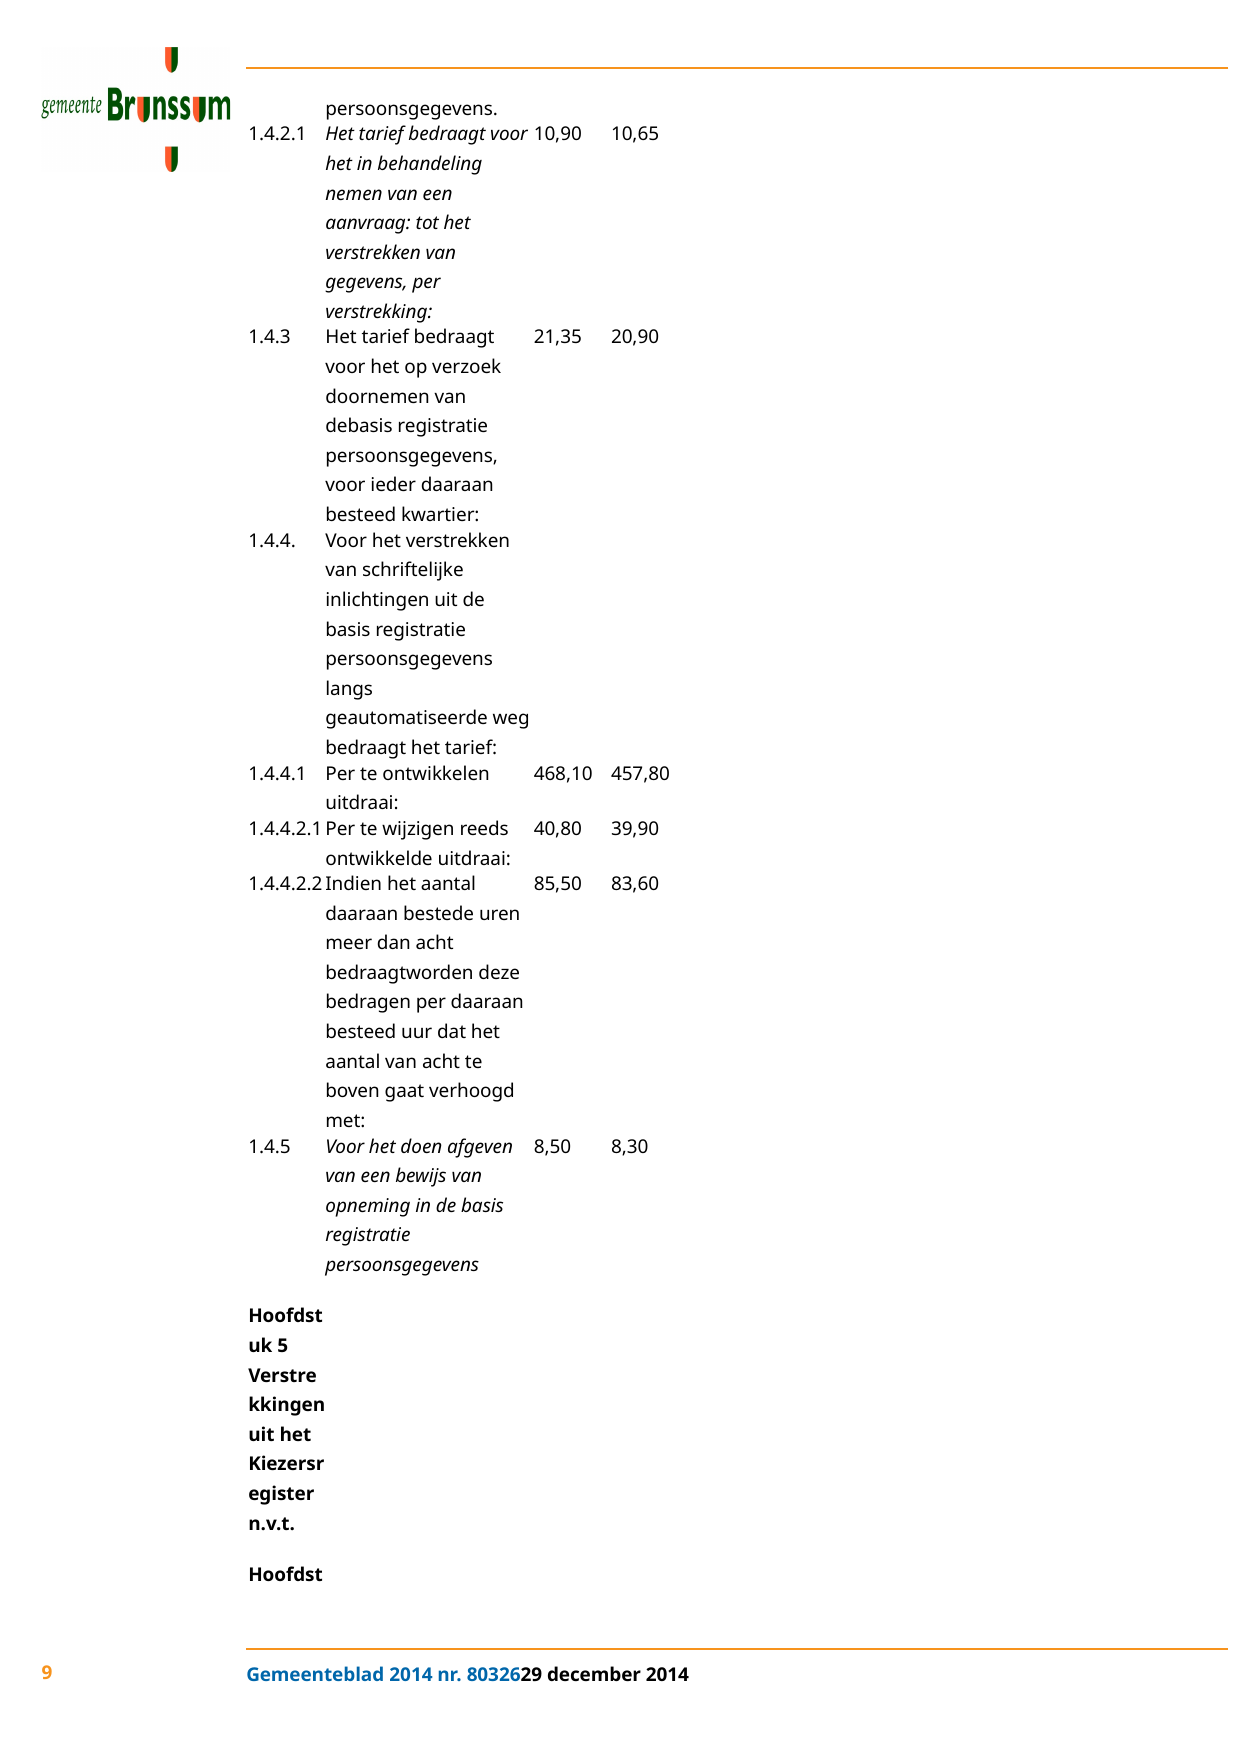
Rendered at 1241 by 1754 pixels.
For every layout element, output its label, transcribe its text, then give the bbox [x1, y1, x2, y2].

table_cell 1.4.4.2.1 [248, 815, 325, 870]
table_cell persoonsgegevens. [325, 95, 533, 121]
table_cell [534, 527, 611, 760]
table_cell 8,50 [534, 1133, 611, 1277]
table_cell [611, 1277, 688, 1303]
table_cell Voor het verstrekken van schriftelijke inlichtingen uit de basis registratie persoonsgegevens langs geautomatiseerde weg bedraagt het tarief: [325, 527, 533, 760]
table_cell 1.4.5 [248, 1133, 325, 1277]
table_cell [534, 1561, 611, 1587]
table_cell [325, 1277, 533, 1303]
table_cell Indien het aantal daaraan bestede uren meer dan acht bedraagtworden deze bedragen per daaraan besteed uur dat het aantal van acht te boven gaat verhoogd met: [325, 870, 533, 1133]
table_cell [248, 1277, 325, 1303]
table_cell [325, 1303, 533, 1535]
table_cell 1.4.2.1 [248, 121, 325, 324]
table_cell 1.4.4.1 [248, 760, 325, 815]
table_cell Het tarief bedraagt voor het op verzoek doornemen van debasis registratie persoonsgegevens, voor ieder daaraan besteed kwartier: [325, 324, 533, 527]
table_cell 21,35 [534, 324, 611, 527]
table_cell [611, 527, 688, 760]
table_cell [534, 1303, 611, 1535]
table_cell 8,30 [611, 1133, 688, 1277]
table_cell [611, 95, 688, 121]
table_cell [325, 1561, 533, 1587]
table_cell Hoofdst [248, 1561, 325, 1587]
table_cell Per te ontwikkelen uitdraai: [325, 760, 533, 815]
table_cell [248, 95, 325, 121]
table_cell [534, 1535, 611, 1561]
table_cell 1.4.4.2.2 [248, 870, 325, 1133]
table_cell 10,90 [534, 121, 611, 324]
table_cell 10,65 [611, 121, 688, 324]
table_cell 20,90 [611, 324, 688, 527]
table_cell 83,60 [611, 870, 688, 1133]
table_cell 40,80 [534, 815, 611, 870]
table_cell Hoofdstuk 5 Verstrekkingen uit het Kiezersregister n.v.t. [248, 1303, 325, 1535]
table_cell [248, 1535, 325, 1561]
table_cell 457,80 [611, 760, 688, 815]
table_cell 1.4.4. [248, 527, 325, 760]
table_cell Voor het doen afgeven van een bewijs van opneming in de basis registratie persoonsgegevens [325, 1133, 533, 1277]
picture [41, 47, 231, 172]
table_cell [534, 1277, 611, 1303]
table_cell [325, 1535, 533, 1561]
table_cell 85,50 [534, 870, 611, 1133]
table_cell 468,10 [534, 760, 611, 815]
table_cell Per te wijzigen reeds ontwikkelde uitdraai: [325, 815, 533, 870]
table_cell Het tarief bedraagt voor het in behandeling nemen van een aanvraag: tot het verstrekken van gegevens, per verstrekking: [325, 121, 533, 324]
table_cell 39,90 [611, 815, 688, 870]
table_cell [534, 95, 611, 121]
table_cell 1.4.3 [248, 324, 325, 527]
